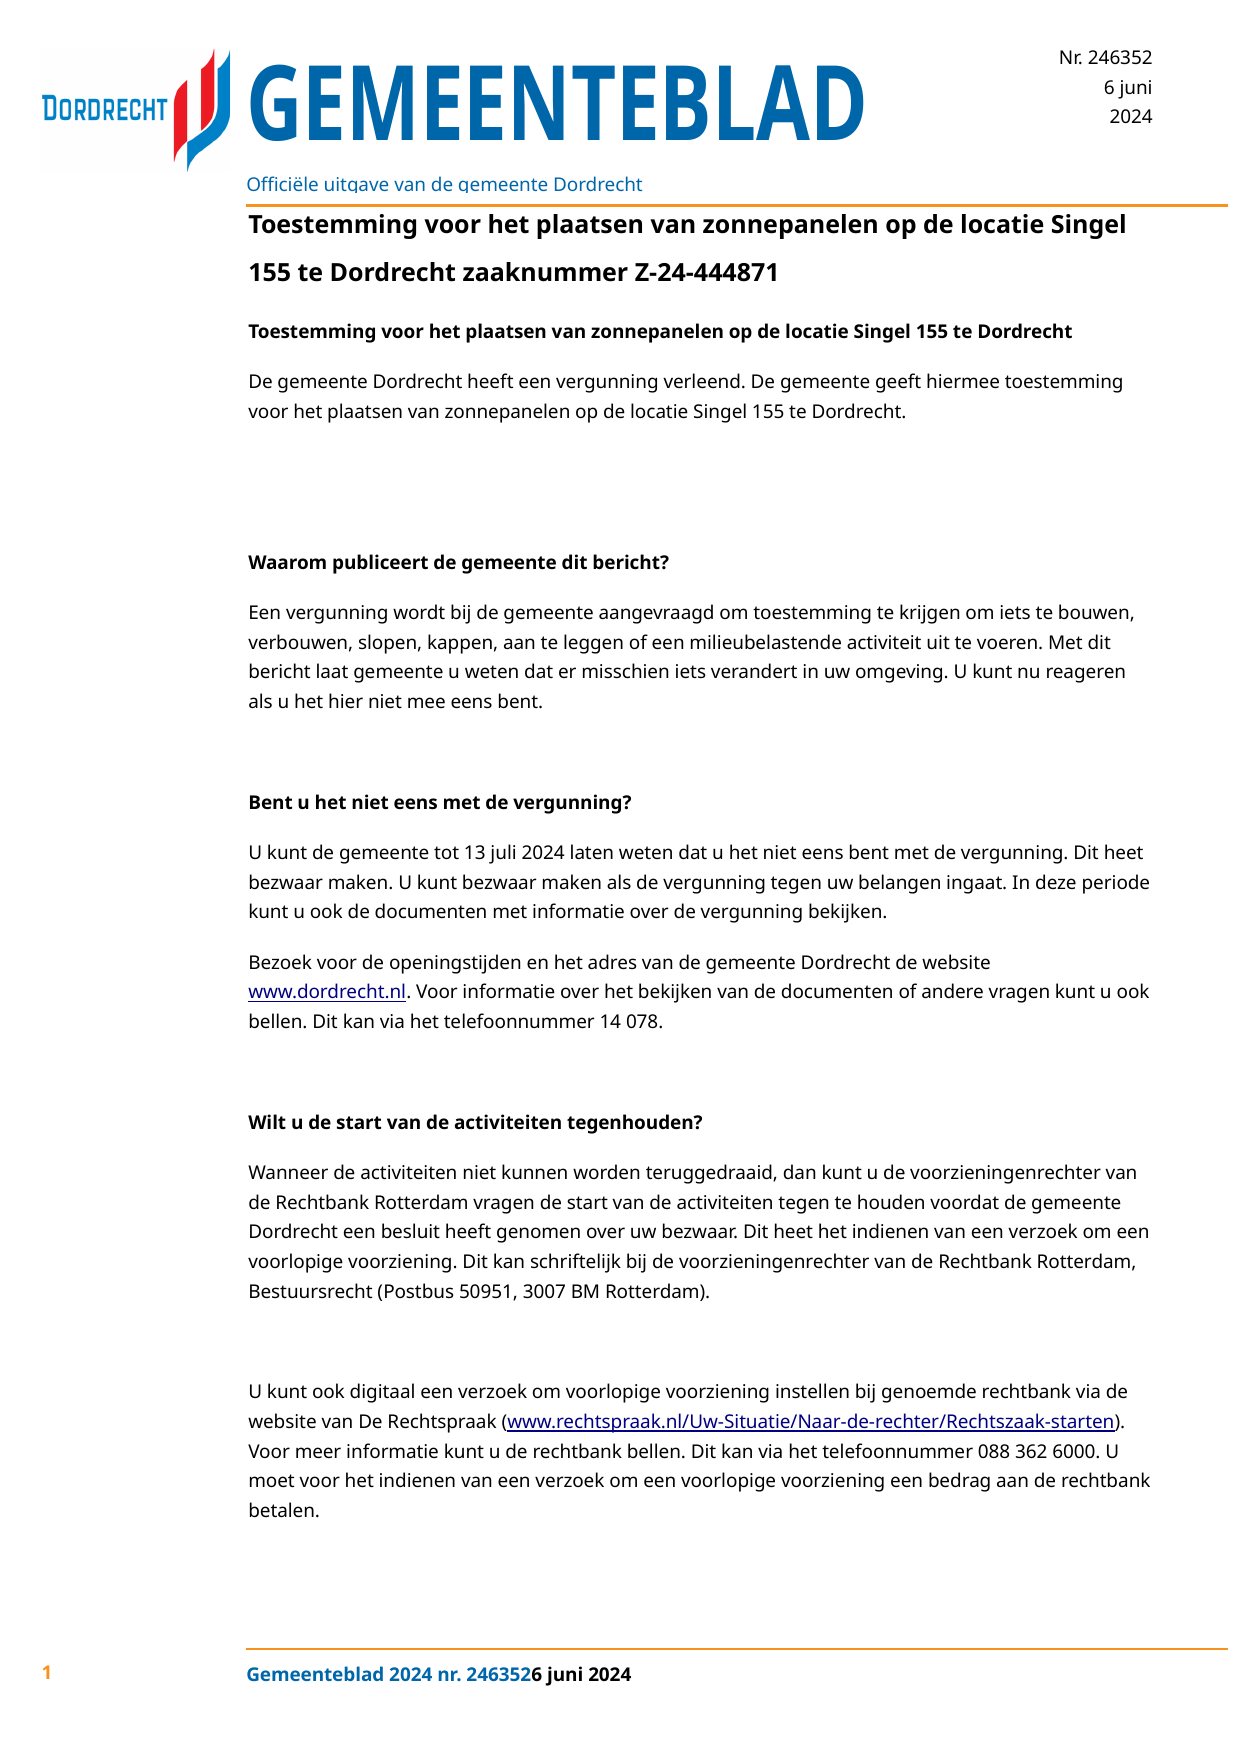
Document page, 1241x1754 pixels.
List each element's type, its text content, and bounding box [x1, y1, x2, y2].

text Wilt u de start van de activiteiten tegenhouden? [248, 1109, 1152, 1135]
text U kunt de gemeente tot 13 juli 2024 laten weten dat u het niet eens bent met de vergunning. Dit heet bezwaar maken. U kunt bezwaar maken als de vergunning tegen uw belangen ingaat. In deze periode kunt u ook de documenten met informatie over de vergunning bekijken. [248, 839, 1152, 924]
picture [41, 47, 231, 172]
text Waarom publiceert de gemeente dit bericht? [248, 549, 1152, 575]
text Bezoek voor de openingstijden en het adres van de gemeente Dordrecht de website www.dordrecht.nl. Voor informatie over het bekijken van de documenten of andere vragen kunt u ook bellen. Dit kan via het telefoonnummer 14 078. [248, 949, 1152, 1034]
text U kunt ook digitaal een verzoek om voorlopige voorziening instellen bij genoemde rechtbank via de website van De Rechtspraak (www.rechtspraak.nl/Uw-Situatie/Naar-de-rechter/Rechtszaak-starten). Voor meer informatie kunt u de rechtbank bellen. Dit kan via het telefoonnummer 088 362 6000. U moet voor het indienen van een verzoek om een voorlopige voorziening een bedrag aan de rechtbank betalen. [248, 1379, 1152, 1523]
text Toestemming voor het plaatsen van zonnepanelen op de locatie Singel 155 te Dordrecht zaaknummer Z-24-444871 [248, 207, 1152, 288]
text Een vergunning wordt bij de gemeente aangevraagd om toestemming te krijgen om iets te bouwen, verbouwen, slopen, kappen, aan te leggen of een milieubelastende activiteit uit te voeren. Met dit bericht laat gemeente u weten dat er misschien iets verandert in uw omgeving. U kunt nu reageren als u het hier niet mee eens bent. [248, 599, 1152, 714]
text De gemeente Dordrecht heeft een vergunning verleend. De gemeente geeft hiermee toestemming voor het plaatsen van zonnepanelen op de locatie Singel 155 te Dordrecht. [248, 368, 1152, 424]
text Bent u het niet eens met de vergunning? [248, 789, 1152, 815]
text Wanneer de activiteiten niet kunnen worden teruggedraaid, dan kunt u de voorzieningenrechter van de Rechtbank Rotterdam vragen de start van de activiteiten tegen te houden voordat de gemeente Dordrecht een besluit heeft genomen over uw bezwaar. Dit heet het indienen van een verzoek om een voorlopige voorziening. Dit kan schriftelijk bij de voorzieningenrechter van de Rechtbank Rotterdam, Bestuursrecht (Postbus 50951, 3007 BM Rotterdam). [248, 1159, 1152, 1304]
text Toestemming voor het plaatsen van zonnepanelen op de locatie Singel 155 te Dordrecht [248, 318, 1152, 344]
